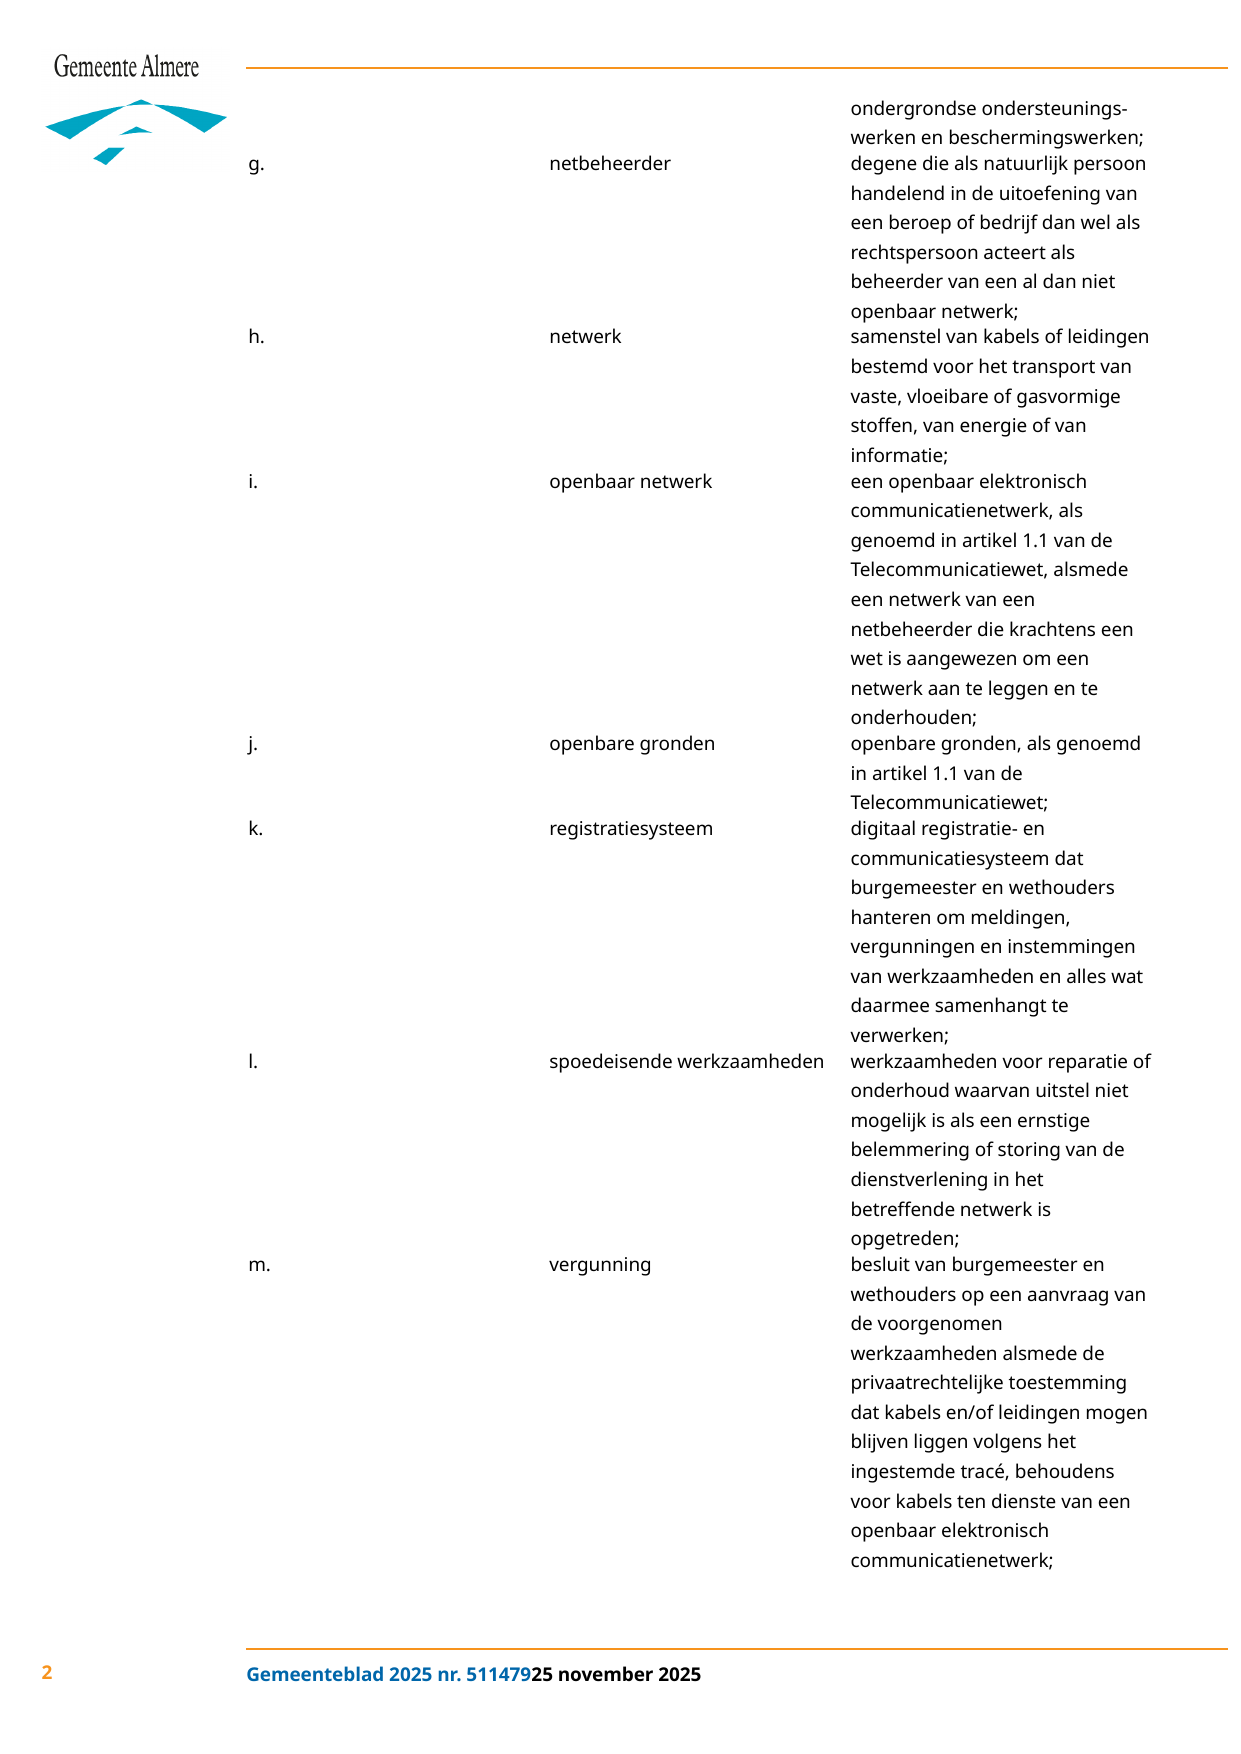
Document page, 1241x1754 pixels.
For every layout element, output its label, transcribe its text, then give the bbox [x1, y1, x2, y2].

table_cell openbare gronden, als genoemd in artikel 1.1 van de Telecommunicatiewet; [850, 730, 1152, 815]
table_cell netbeheerder [549, 150, 850, 324]
table_cell j. [248, 730, 549, 815]
table_cell [248, 95, 549, 150]
table_cell netwerk [549, 324, 850, 468]
table_cell g. [248, 150, 549, 324]
table_cell openbare gronden [549, 730, 850, 815]
table_cell spoedeisende werkzaamheden [549, 1048, 850, 1251]
table_cell k. [248, 815, 549, 1048]
table_cell vergunning [549, 1251, 850, 1573]
table_cell digitaal registratie- en communicatiesysteem dat burgemeester en wethouders hanteren om meldingen, vergunningen en instemmingen van werkzaamheden en alles wat daarmee samenhangt te verwerken; [850, 815, 1152, 1048]
table_cell degene die als natuurlijk persoon handelend in de uitoefening van een beroep of bedrijf dan wel als rechtspersoon acteert als beheerder van een al dan niet openbaar netwerk; [850, 150, 1152, 324]
table_cell werkzaamheden voor reparatie of onderhoud waarvan uitstel niet mogelijk is als een ernstige belemmering of storing van de dienstverlening in het betreffende netwerk is opgetreden; [850, 1048, 1152, 1251]
table_cell l. [248, 1048, 549, 1251]
table_cell een openbaar elektronisch communicatienetwerk, als genoemd in artikel 1.1 van de Telecommunicatiewet, alsmede een netwerk van een netbeheerder die krachtens een wet is aangewezen om een netwerk aan te leggen en te onderhouden; [850, 468, 1152, 730]
table_cell samenstel van kabels of leidingen bestemd voor het transport van vaste, vloeibare of gasvormige stoffen, van energie of van informatie; [850, 324, 1152, 468]
table_cell h. [248, 324, 549, 468]
table_cell [549, 95, 850, 150]
table_cell ondergrondse ondersteunings-werken en beschermingswerken; [850, 95, 1152, 150]
table_cell i. [248, 468, 549, 730]
table_cell besluit van burgemeester en wethouders op een aanvraag van de voorgenomen werkzaamheden alsmede de privaatrechtelijke toestemming dat kabels en/of leidingen mogen blijven liggen volgens het ingestemde tracé, behoudens voor kabels ten dienste van een openbaar elektronisch communicatienetwerk; [850, 1251, 1152, 1573]
table_cell openbaar netwerk [549, 468, 850, 730]
table_cell registratiesysteem [549, 815, 850, 1048]
table_cell m. [248, 1251, 549, 1573]
picture [41, 47, 231, 172]
